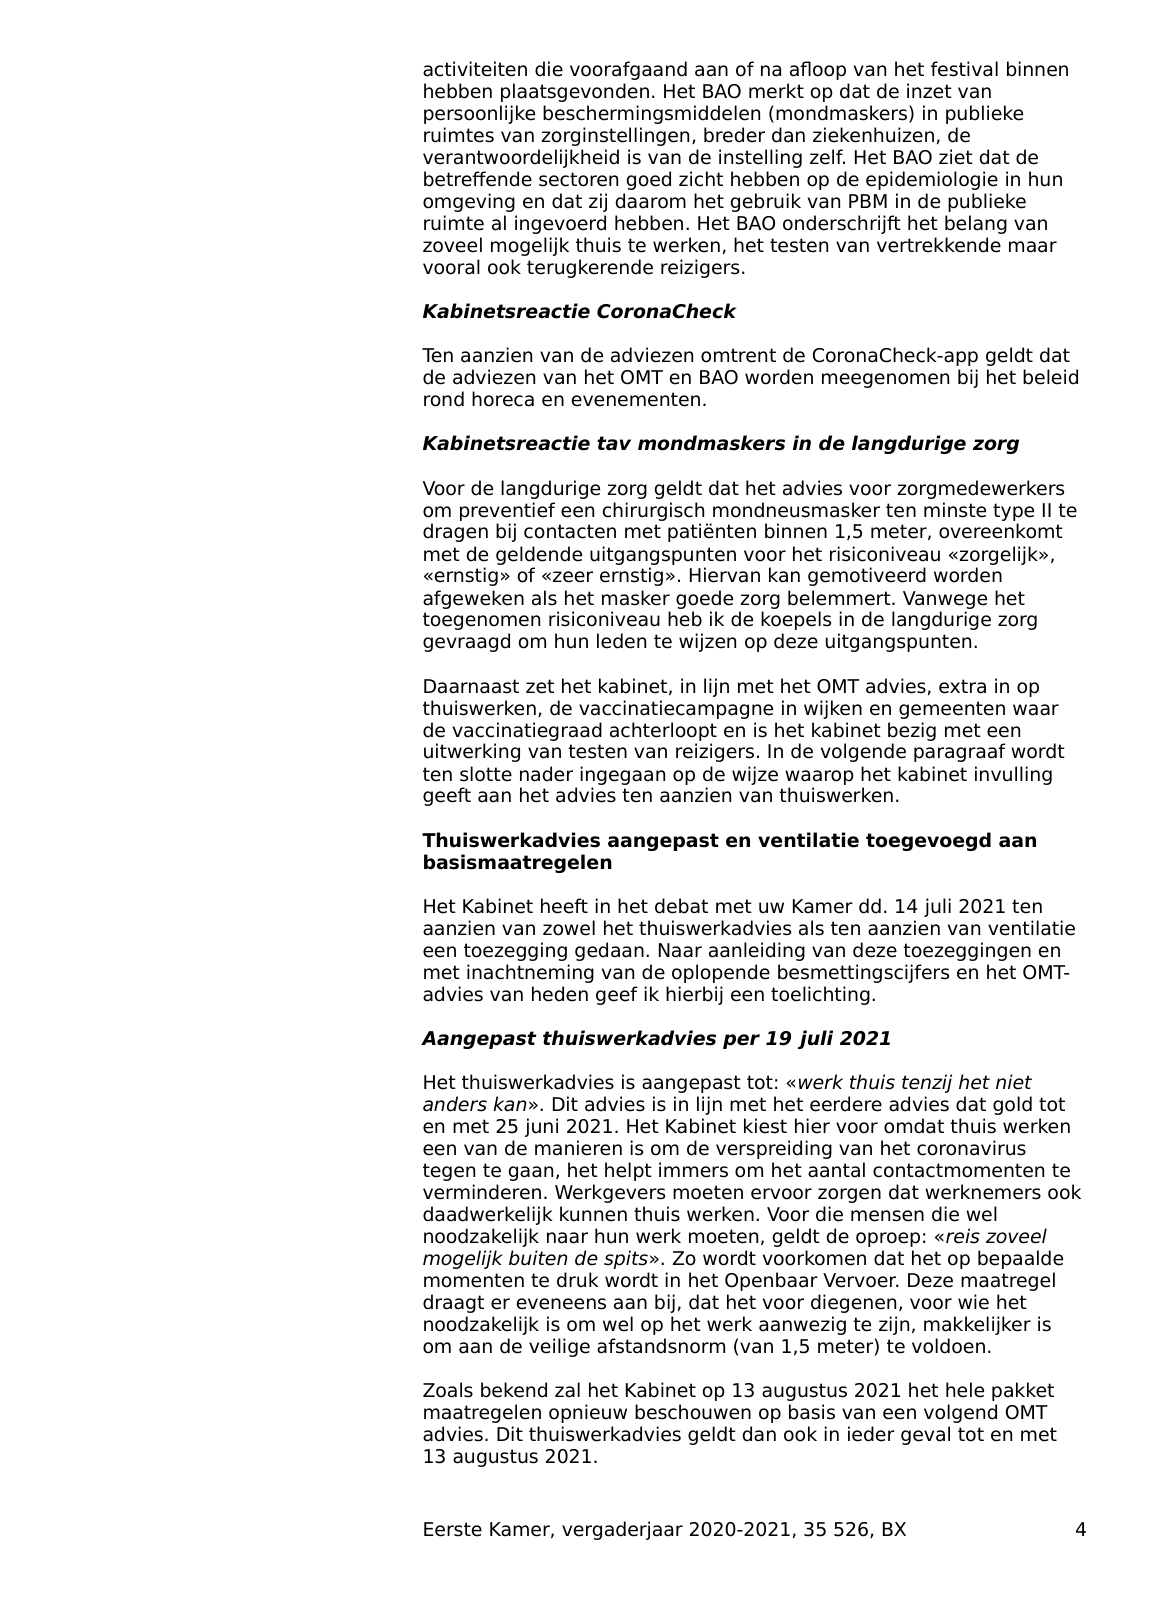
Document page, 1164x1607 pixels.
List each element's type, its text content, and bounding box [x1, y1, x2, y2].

text Zoals bekend zal het Kabinet op 13 augustus 2021 het hele pakket maatregelen opnieuw beschouwen op basis van een volgend OMT advies. Dit thuiswerkadvies geldt dan ook in ieder geval tot en met 13 augustus 2021. [422, 1380, 1087, 1468]
text Het Kabinet heeft in het debat met uw Kamer dd. 14 juli 2021 ten aanzien van zowel het thuiswerkadvies als ten aanzien van ventilatie een toezegging gedaan. Naar aanleiding van deze toezeggingen en met inachtneming van de oplopende besmettingscijfers en het OMT-advies van heden geef ik hierbij een toelichting. [422, 896, 1087, 1006]
subtitle Kabinetsreactie tav mondmaskers in de langdurige zorg [422, 433, 1087, 455]
subtitle Kabinetsreactie CoronaCheck [422, 301, 1087, 323]
subtitle Aangepast thuiswerkadvies per 19 juli 2021 [422, 1028, 1087, 1050]
text activiteiten die voorafgaand aan of na afloop van het festival binnen hebben plaatsgevonden. Het BAO merkt op dat de inzet van persoonlijke beschermingsmiddelen (mondmaskers) in publieke ruimtes van zorginstellingen, breder dan ziekenhuizen, de verantwoordelijkheid is van de instelling zelf. Het BAO ziet dat de betreffende sectoren goed zicht hebben op de epidemiologie in hun omgeving en dat zij daarom het gebruik van PBM in de publieke ruimte al ingevoerd hebben. Het BAO onderschrijft het belang van zoveel mogelijk thuis te werken, het testen van vertrekkende maar vooral ook terugkerende reizigers. [422, 59, 1087, 279]
text Het thuiswerkadvies is aangepast tot: «werk thuis tenzij het niet anders kan». Dit advies is in lijn met het eerdere advies dat gold tot en met 25 juni 2021. Het Kabinet kiest hier voor omdat thuis werken een van de manieren is om de verspreiding van het coronavirus tegen te gaan, het helpt immers om het aantal contactmomenten te verminderen. Werkgevers moeten ervoor zorgen dat werknemers ook daadwerkelijk kunnen thuis werken. Voor die mensen die wel noodzakelijk naar hun werk moeten, geldt de oproep: «reis zoveel mogelijk buiten de spits». Zo wordt voorkomen dat het op bepaalde momenten te druk wordt in het Openbaar Vervoer. Deze maatregel draagt er eveneens aan bij, dat het voor diegenen, voor wie het noodzakelijk is om wel op het werk aanwezig te zijn, makkelijker is om aan de veilige afstandsnorm (van 1,5 meter) te voldoen. [422, 1072, 1087, 1358]
subtitle Thuiswerkadvies aangepast en ventilatie toegevoegd aan basismaatregelen [422, 829, 1087, 873]
text Daarnaast zet het kabinet, in lijn met het OMT advies, extra in op thuiswerken, de vaccinatiecampagne in wijken en gemeenten waar de vaccinatiegraad achterloopt en is het kabinet bezig met een uitwerking van testen van reizigers. In de volgende paragraaf wordt ten slotte nader ingegaan op de wijze waarop het kabinet invulling geeft aan het advies ten aanzien van thuiswerken. [422, 676, 1087, 807]
text Ten aanzien van de adviezen omtrent de CoronaCheck-app geldt dat de adviezen van het OMT en BAO worden meegenomen bij het beleid rond horeca en evenementen. [422, 345, 1087, 411]
text Voor de langdurige zorg geldt dat het advies voor zorgmedewerkers om preventief een chirurgisch mondneusmasker ten minste type II te dragen bij contacten met patiënten binnen 1,5 meter, overeenkomt met de geldende uitgangspunten voor het risiconiveau «zorgelijk», «ernstig» of «zeer ernstig». Hiervan kan gemotiveerd worden afgeweken als het masker goede zorg belemmert. Vanwege het toegenomen risiconiveau heb ik de koepels in de langdurige zorg gevraagd om hun leden te wijzen op deze uitgangspunten. [422, 477, 1087, 653]
